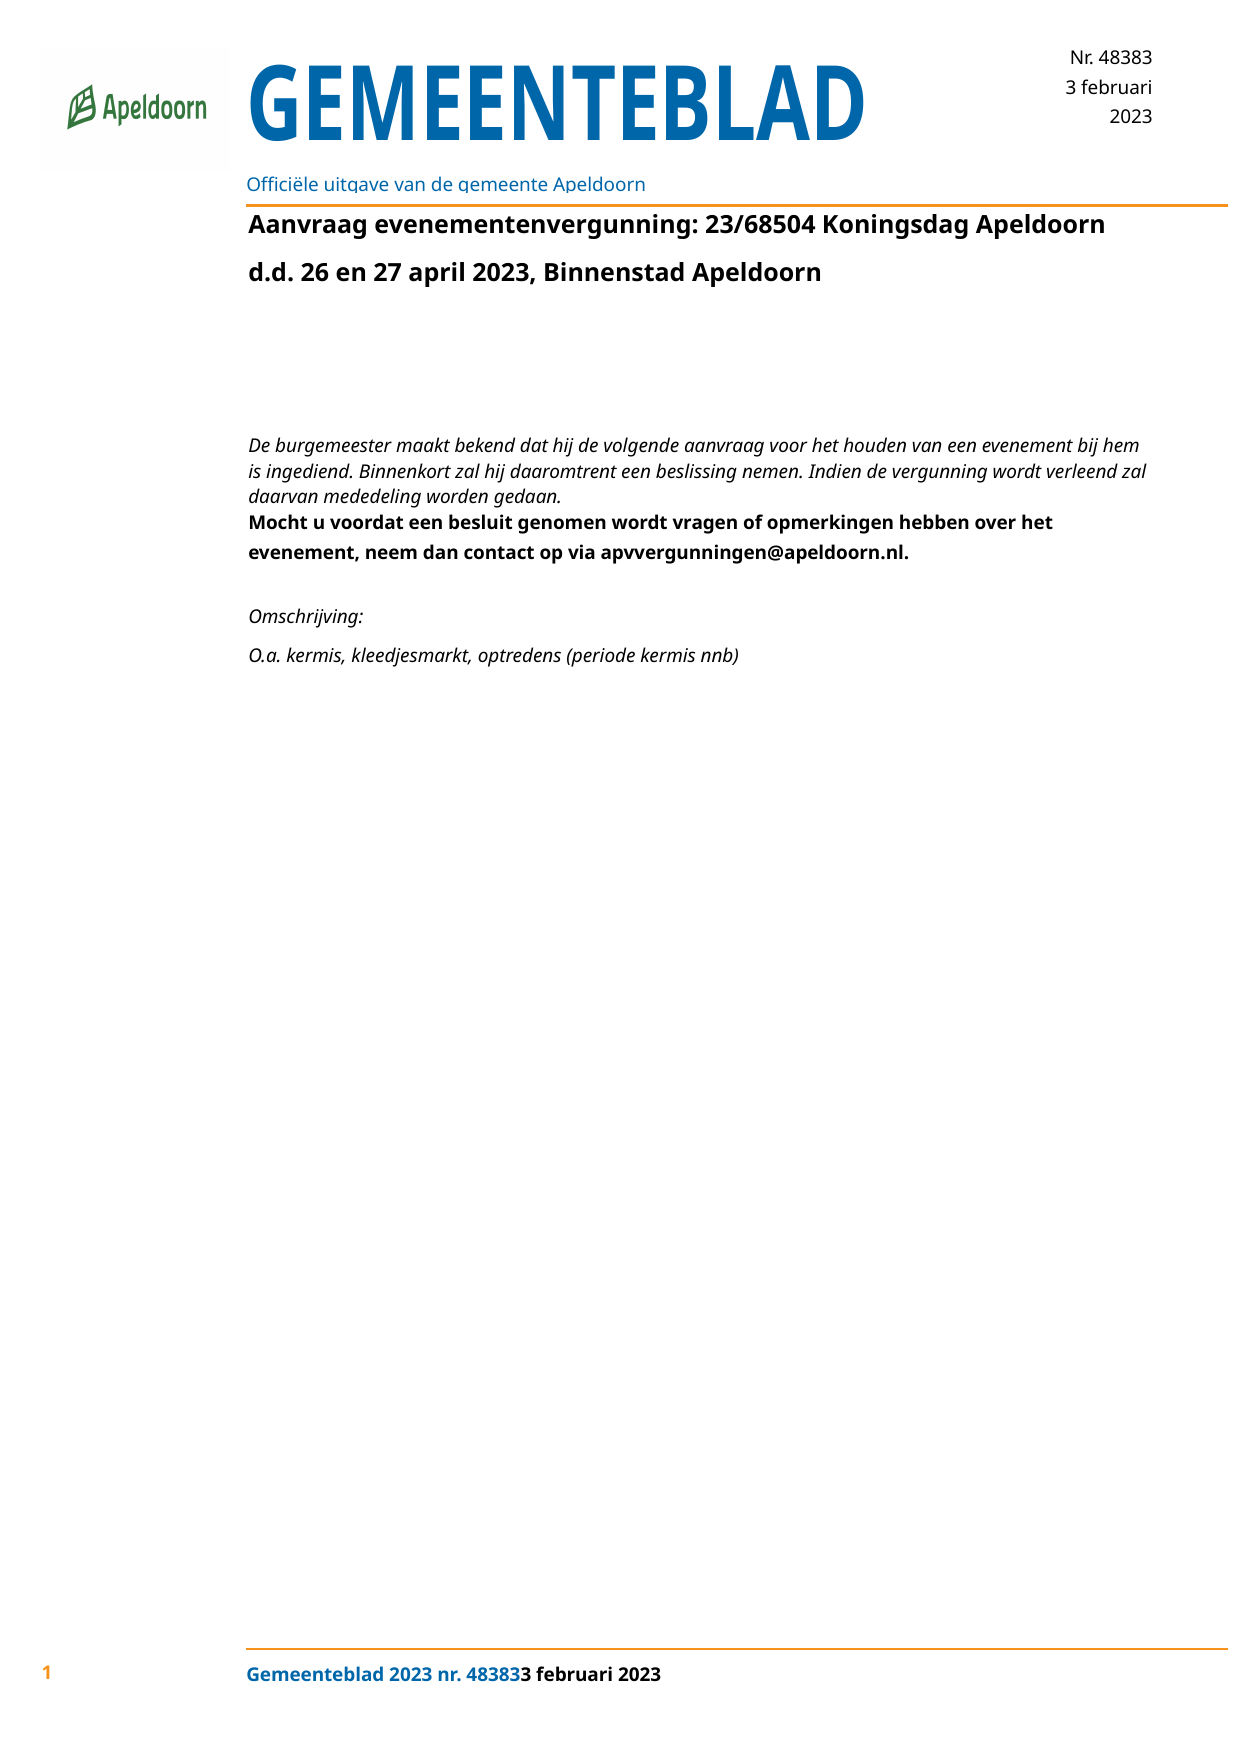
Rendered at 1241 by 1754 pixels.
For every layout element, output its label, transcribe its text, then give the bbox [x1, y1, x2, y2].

text Mocht u voordat een besluit genomen wordt vragen of opmerkingen hebben over het evenement, neem dan contact op via apvvergunningen@apeldoorn.nl. [248, 509, 1152, 565]
picture [41, 47, 231, 172]
text De burgemeester maakt bekend dat hij de volgende aanvraag voor het houden van een evenement bij hem is ingediend. Binnenkort zal hij daaromtrent een beslissing nemen. Indien de vergunning wordt verleend zal daarvan mededeling worden gedaan. [248, 432, 1152, 509]
text Omschrijving: [248, 603, 1152, 629]
text O.a. kermis, kleedjesmarkt, optredens (periode kermis nnb) [248, 642, 1152, 668]
text Aanvraag evenementenvergunning: 23/68504 Koningsdag Apeldoorn d.d. 26 en 27 april 2023, Binnenstad Apeldoorn [248, 207, 1152, 288]
